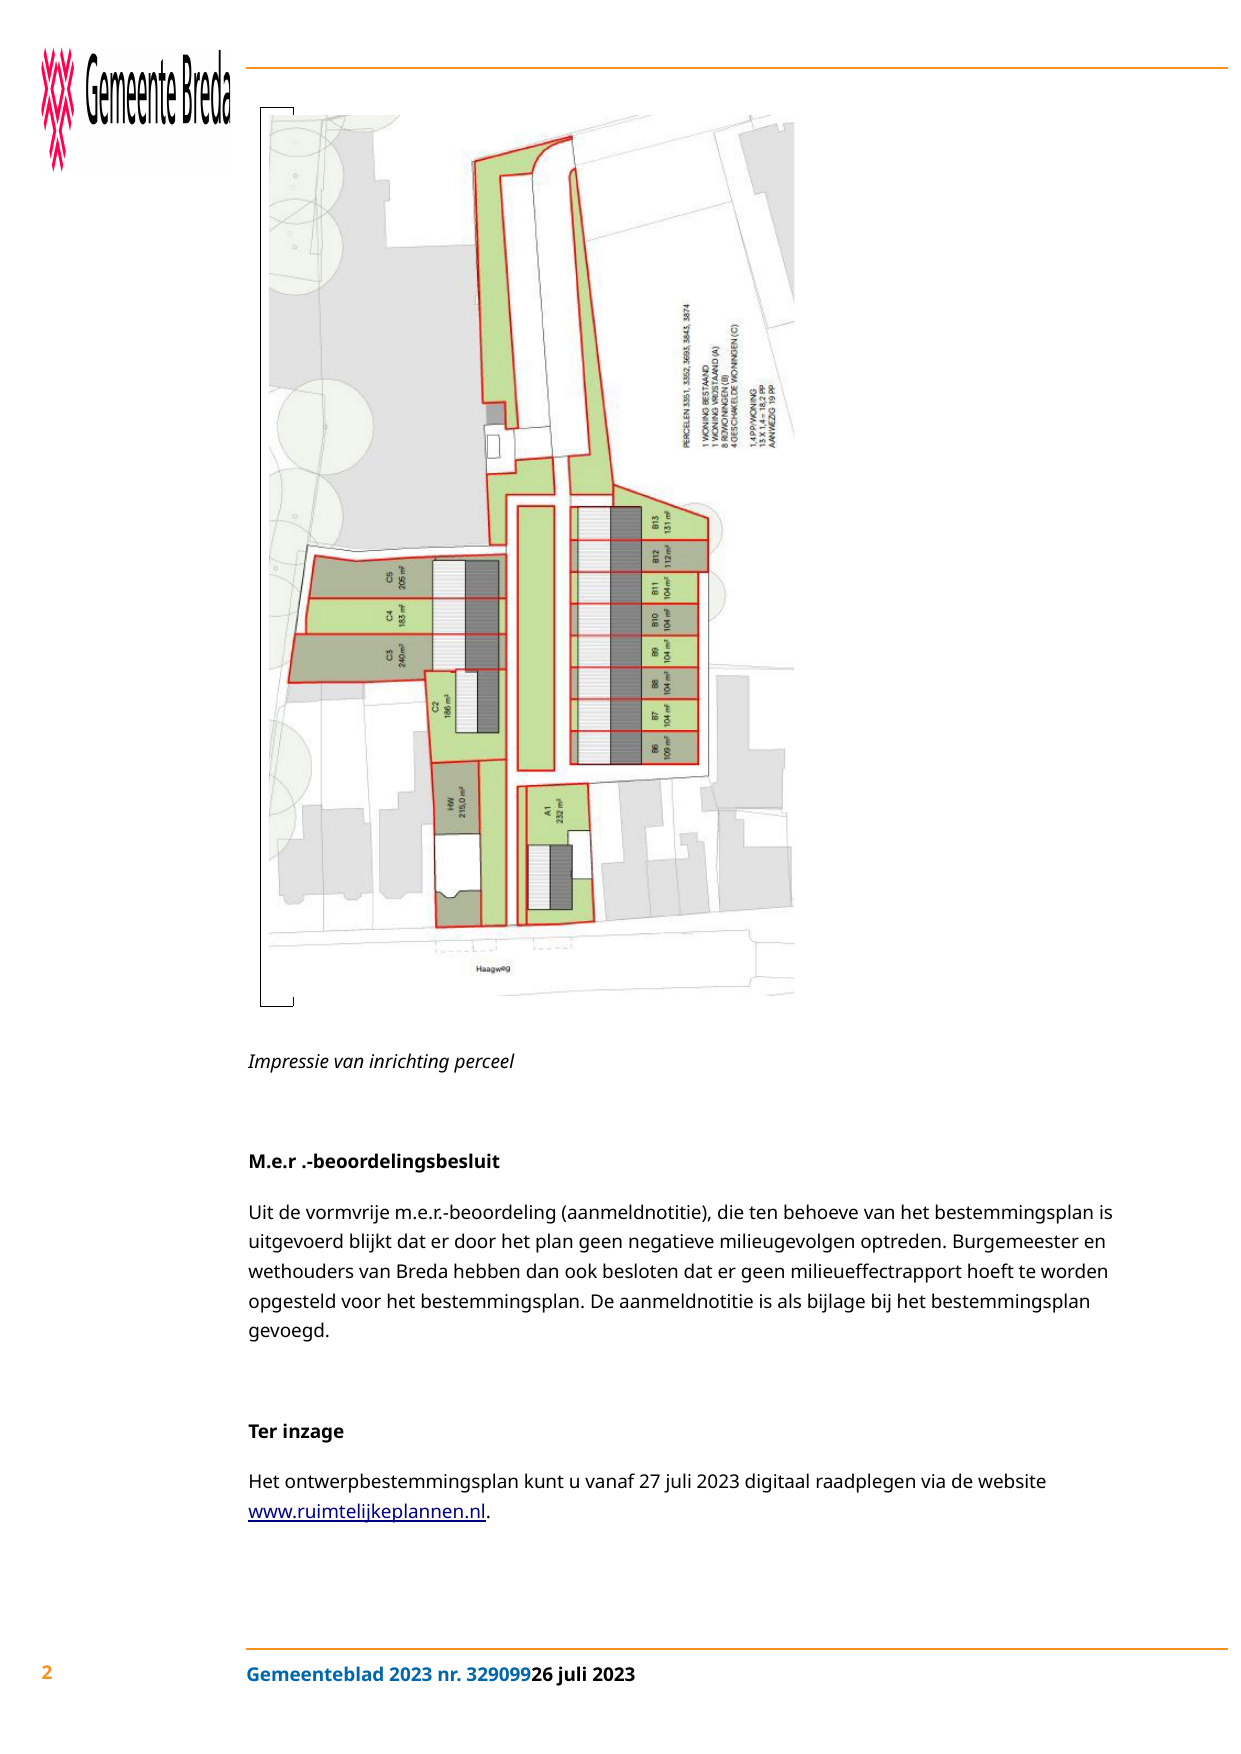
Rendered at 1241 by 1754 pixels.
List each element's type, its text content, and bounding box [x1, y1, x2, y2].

text Impressie van inrichting perceel [248, 1048, 1152, 1074]
text Uit de vormvrije m.e.r.-beoordeling (aanmeldnotitie), die ten behoeve van het bestemmingsplan is uitgevoerd blijkt dat er door het plan geen negatieve milieugevolgen optreden. Burgemeester en wethouders van Breda hebben dan ook besloten dat er geen milieueffectrapport hoeft te worden opgesteld voor het bestemmingsplan. De aanmeldnotitie is als bijlage bij het bestemmingsplan gevoegd. [248, 1199, 1152, 1343]
text M.e.r .-beoordelingsbesluit [248, 1149, 1152, 1174]
text Ter inzage [248, 1418, 1152, 1444]
picture [268, 115, 795, 997]
text Het ontwerpbestemmingsplan kunt u vanaf 27 juli 2023 digitaal raadplegen via de website www.ruimtelijkeplannen.nl. [248, 1469, 1152, 1524]
picture [41, 47, 231, 172]
